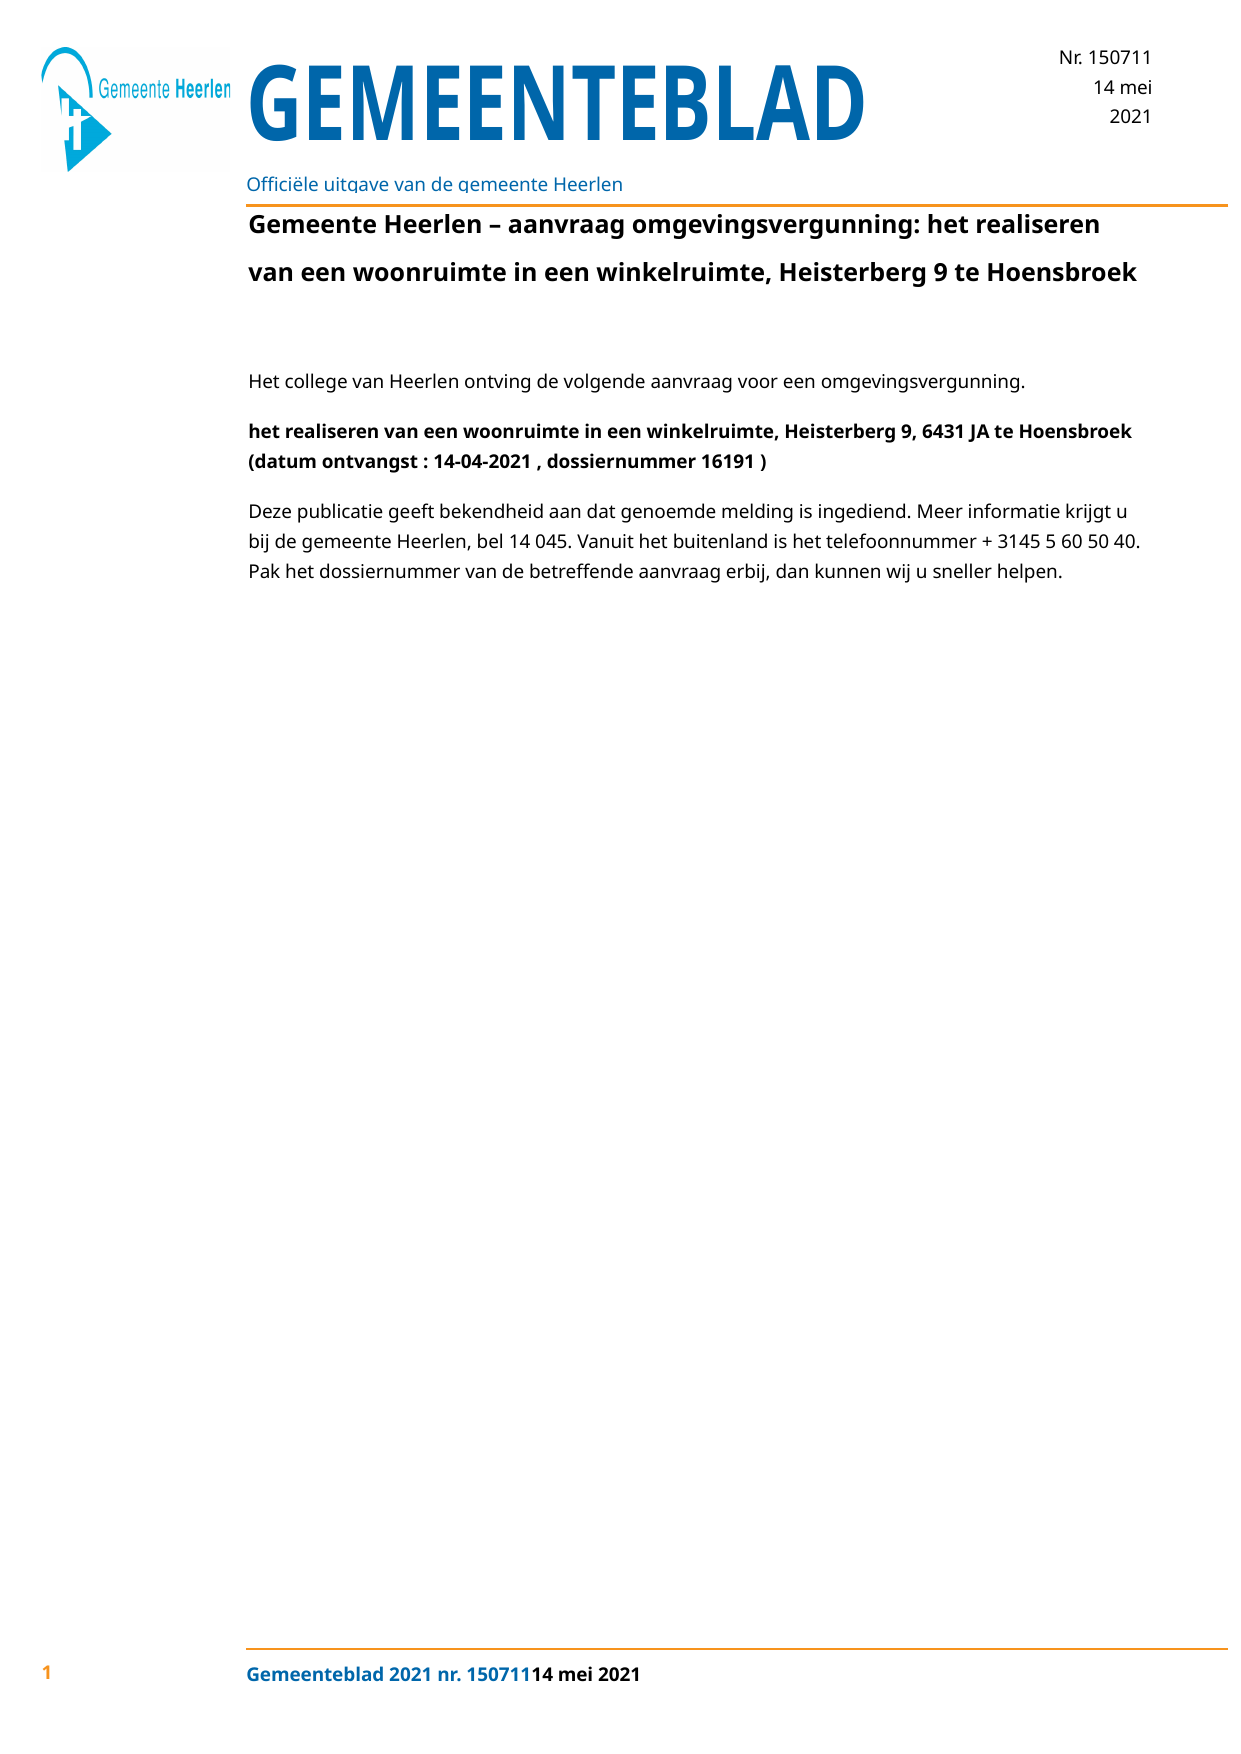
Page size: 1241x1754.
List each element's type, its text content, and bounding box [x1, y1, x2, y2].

text Deze publicatie geeft bekendheid aan dat genoemde melding is ingediend. Meer informatie krijgt u bij de gemeente Heerlen, bel 14 045. Vanuit het buitenland is het telefoonnummer + 3145 5 60 50 40. Pak het dossiernummer van de betreffende aanvraag erbij, dan kunnen wij u sneller helpen. [248, 499, 1152, 584]
picture [41, 47, 59, 70]
text Gemeente Heerlen – aanvraag omgevingsvergunning: het realiseren van een woonruimte in een winkelruimte, Heisterberg 9 te Hoensbroek [248, 207, 1152, 288]
text Het college van Heerlen ontving de volgende aanvraag voor een omgevingsvergunning. [248, 368, 1152, 394]
text het realiseren van een woonruimte in een winkelruimte, Heisterberg 9, 6431 JA te Hoensbroek (datum ontvangst : 14-04-2021 , dossiernummer 16191 ) [248, 419, 1152, 474]
picture [41, 47, 231, 172]
